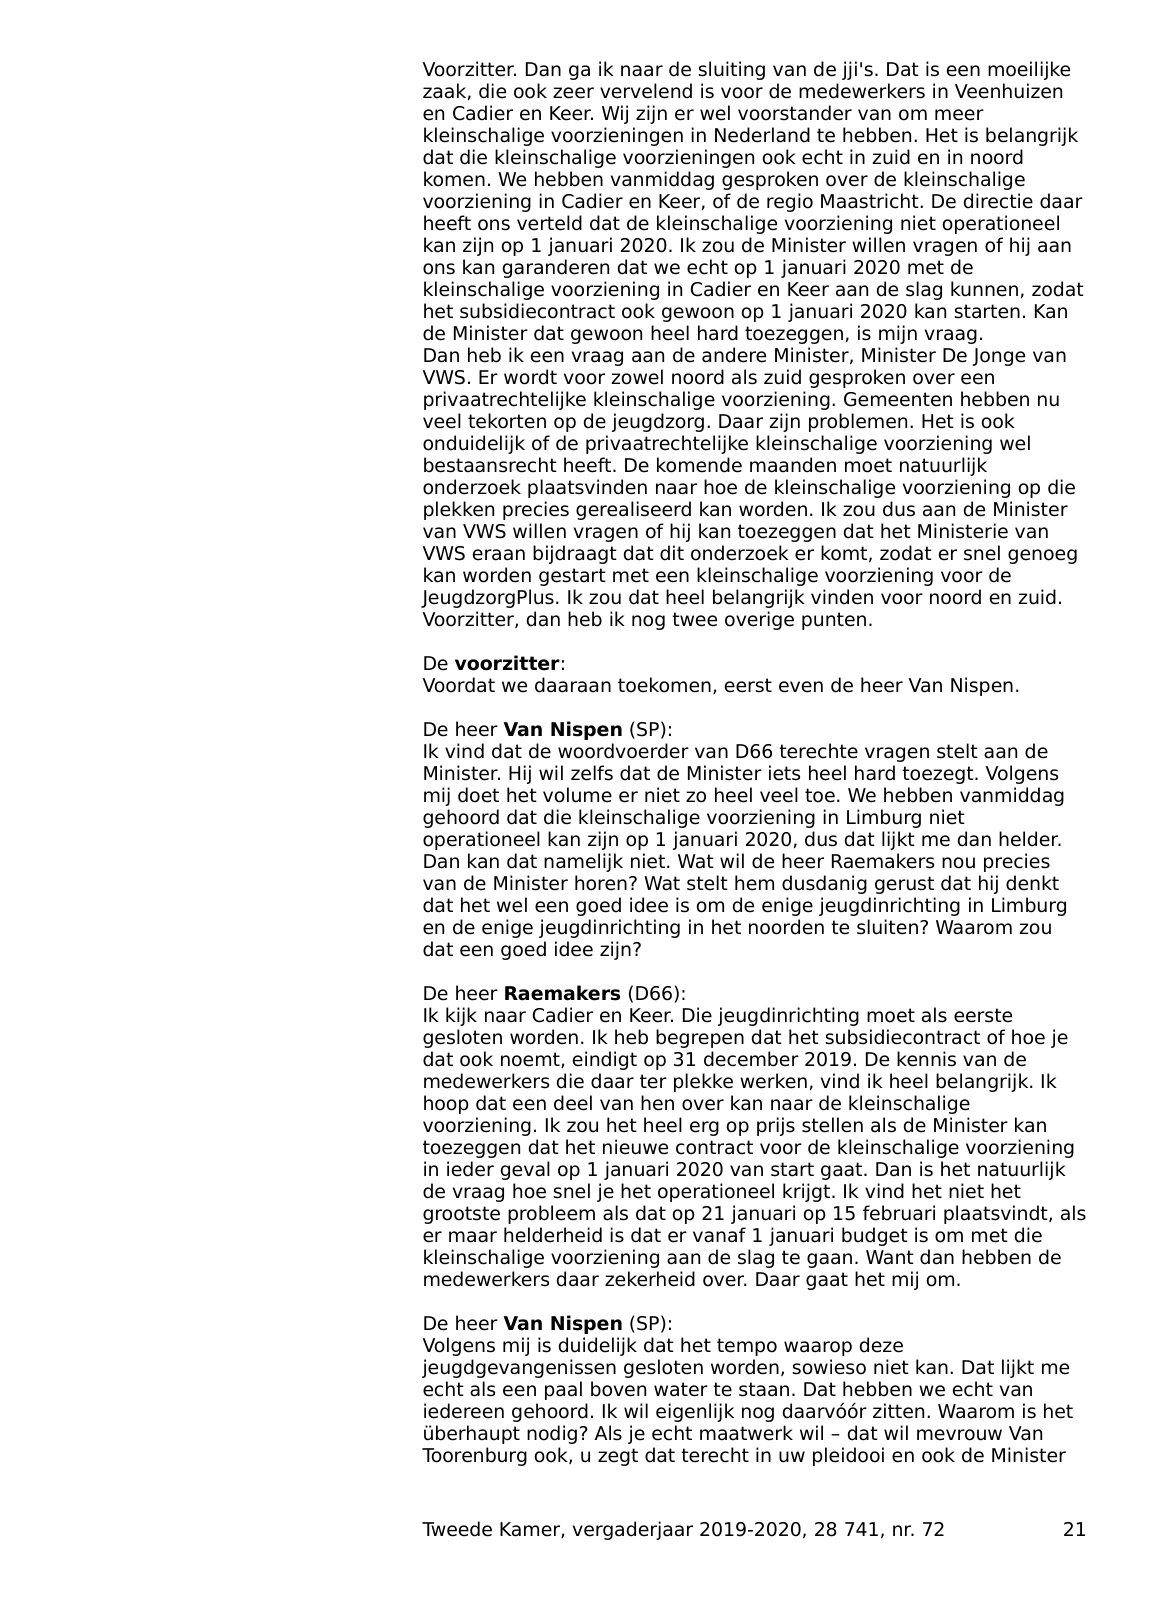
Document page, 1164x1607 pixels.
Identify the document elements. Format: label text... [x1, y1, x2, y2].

text De voorzitter: [422, 653, 1087, 675]
text Volgens mij is duidelijk dat het tempo waarop deze jeugdgevangenissen gesloten worden, sowieso niet kan. Dat lijkt me echt als een paal boven water te staan. Dat hebben we echt van iedereen gehoord. Ik wil eigenlijk nog daarvóór zitten. Waarom is het überhaupt nodig? Als je echt maatwerk wil – dat wil mevrouw Van Toorenburg ook, u zegt dat terecht in uw pleidooi en ook de Minister [422, 1335, 1087, 1467]
text Voordat we daaraan toekomen, eerst even de heer Van Nispen. [422, 675, 1087, 697]
text Dan heb ik een vraag aan de andere Minister, Minister De Jonge van VWS. Er wordt voor zowel noord als zuid gesproken over een privaatrechtelijke kleinschalige voorziening. Gemeenten hebben nu veel tekorten op de jeugdzorg. Daar zijn problemen. Het is ook onduidelijk of de privaatrechtelijke kleinschalige voorziening wel bestaansrecht heeft. De komende maanden moet natuurlijk onderzoek plaatsvinden naar hoe de kleinschalige voorziening op die plekken precies gerealiseerd kan worden. Ik zou dus aan de Minister van VWS willen vragen of hij kan toezeggen dat het Ministerie van VWS eraan bijdraagt dat dit onderzoek er komt, zodat er snel genoeg kan worden gestart met een kleinschalige voorziening voor de JeugdzorgPlus. Ik zou dat heel belangrijk vinden voor noord en zuid. [422, 345, 1087, 608]
text Voorzitter, dan heb ik nog twee overige punten. [422, 608, 1087, 631]
text De heer Raemakers (D66): [422, 983, 1087, 1005]
text Ik kijk naar Cadier en Keer. Die jeugdinrichting moet als eerste gesloten worden. Ik heb begrepen dat het subsidiecontract of hoe je dat ook noemt, eindigt op 31 december 2019. De kennis van de medewerkers die daar ter plekke werken, vind ik heel belangrijk. Ik hoop dat een deel van hen over kan naar de kleinschalige voorziening. Ik zou het heel erg op prijs stellen als de Minister kan toezeggen dat het nieuwe contract voor de kleinschalige voorziening in ieder geval op 1 januari 2020 van start gaat. Dan is het natuurlijk de vraag hoe snel je het operationeel krijgt. Ik vind het niet het grootste probleem als dat op 21 januari op 15 februari plaatsvindt, als er maar helderheid is dat er vanaf 1 januari budget is om met die kleinschalige voorziening aan de slag te gaan. Want dan hebben de medewerkers daar zekerheid over. Daar gaat het mij om. [422, 1005, 1087, 1291]
text Voorzitter. Dan ga ik naar de sluiting van de jji's. Dat is een moeilijke zaak, die ook zeer vervelend is voor de medewerkers in Veenhuizen en Cadier en Keer. Wij zijn er wel voorstander van om meer kleinschalige voorzieningen in Nederland te hebben. Het is belangrijk dat die kleinschalige voorzieningen ook echt in zuid en in noord komen. We hebben vanmiddag gesproken over de kleinschalige voorziening in Cadier en Keer, of de regio Maastricht. De directie daar heeft ons verteld dat de kleinschalige voorziening niet operationeel kan zijn op 1 januari 2020. Ik zou de Minister willen vragen of hij aan ons kan garanderen dat we echt op 1 januari 2020 met de kleinschalige voorziening in Cadier en Keer aan de slag kunnen, zodat het subsidiecontract ook gewoon op 1 januari 2020 kan starten. Kan de Minister dat gewoon heel hard toezeggen, is mijn vraag. [422, 59, 1087, 345]
text De heer Van Nispen (SP): [422, 719, 1087, 741]
text Ik vind dat de woordvoerder van D66 terechte vragen stelt aan de Minister. Hij wil zelfs dat de Minister iets heel hard toezegt. Volgens mij doet het volume er niet zo heel veel toe. We hebben vanmiddag gehoord dat die kleinschalige voorziening in Limburg niet operationeel kan zijn op 1 januari 2020, dus dat lijkt me dan helder. Dan kan dat namelijk niet. Wat wil de heer Raemakers nou precies van de Minister horen? Wat stelt hem dusdanig gerust dat hij denkt dat het wel een goed idee is om de enige jeugdinrichting in Limburg en de enige jeugdinrichting in het noorden te sluiten? Waarom zou dat een goed idee zijn? [422, 741, 1087, 961]
text De heer Van Nispen (SP): [422, 1313, 1087, 1335]
